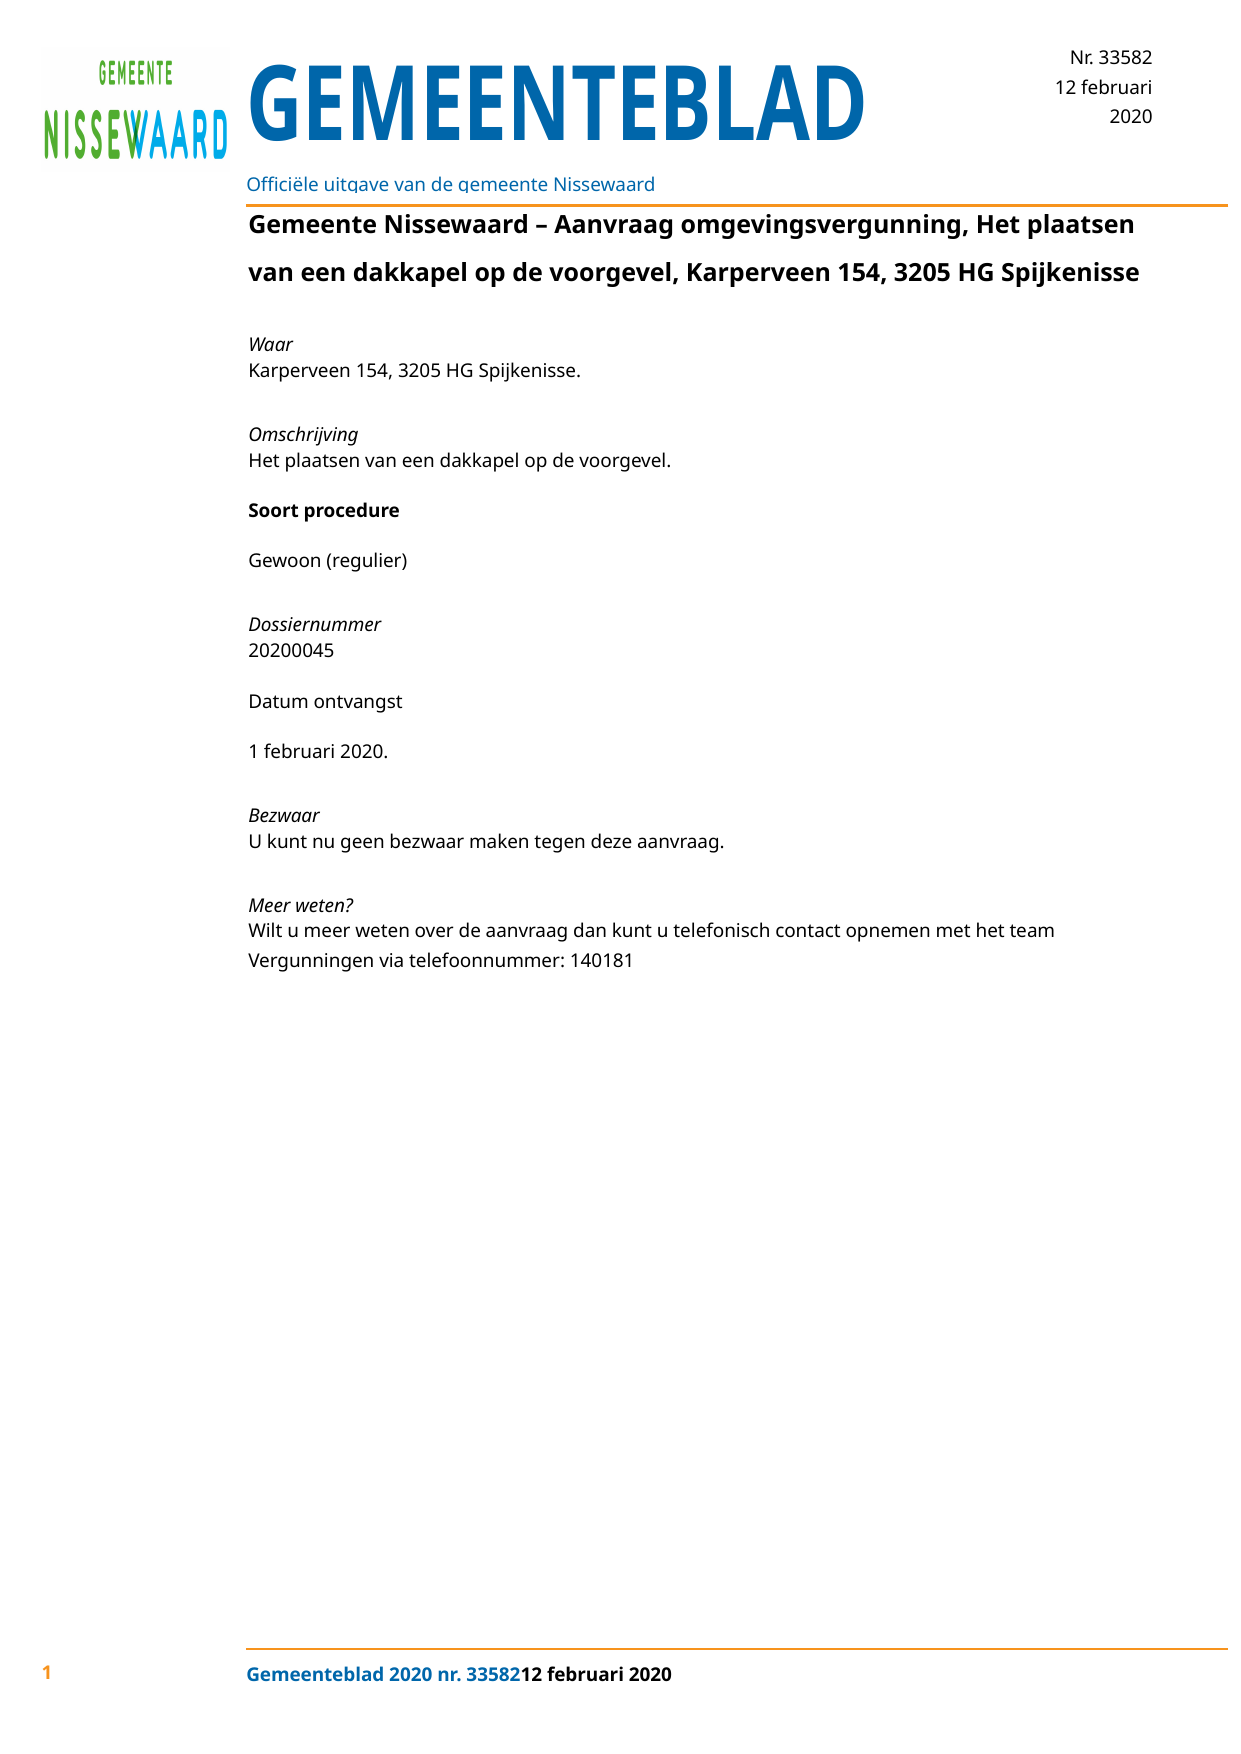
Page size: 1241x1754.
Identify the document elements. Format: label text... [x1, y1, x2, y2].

text Soort procedure [248, 497, 1152, 523]
text Gemeente Nissewaard – Aanvraag omgevingsvergunning, Het plaatsen van een dakkapel op de voorgevel, Karperveen 154, 3205 HG Spijkenisse [248, 207, 1152, 288]
picture [41, 47, 231, 172]
text 1 februari 2020. [248, 738, 1152, 764]
text 20200045 [248, 637, 1152, 663]
text Karperveen 154, 3205 HG Spijkenisse. [248, 357, 1152, 383]
text Meer weten? [248, 892, 1152, 918]
text Dossiernummer [248, 612, 1152, 637]
text Wilt u meer weten over de aanvraag dan kunt u telefonisch contact opnemen met het team Vergunningen via telefoonnummer: 140181 [248, 918, 1152, 973]
text Bezwaar [248, 802, 1152, 828]
text Het plaatsen van een dakkapel op de voorgevel. [248, 447, 1152, 473]
text U kunt nu geen bezwaar maken tegen deze aanvraag. [248, 828, 1152, 854]
text Omschrijving [248, 421, 1152, 447]
text Datum ontvangst [248, 688, 1152, 713]
text Waar [248, 331, 1152, 357]
text Gewoon (regulier) [248, 548, 1152, 573]
